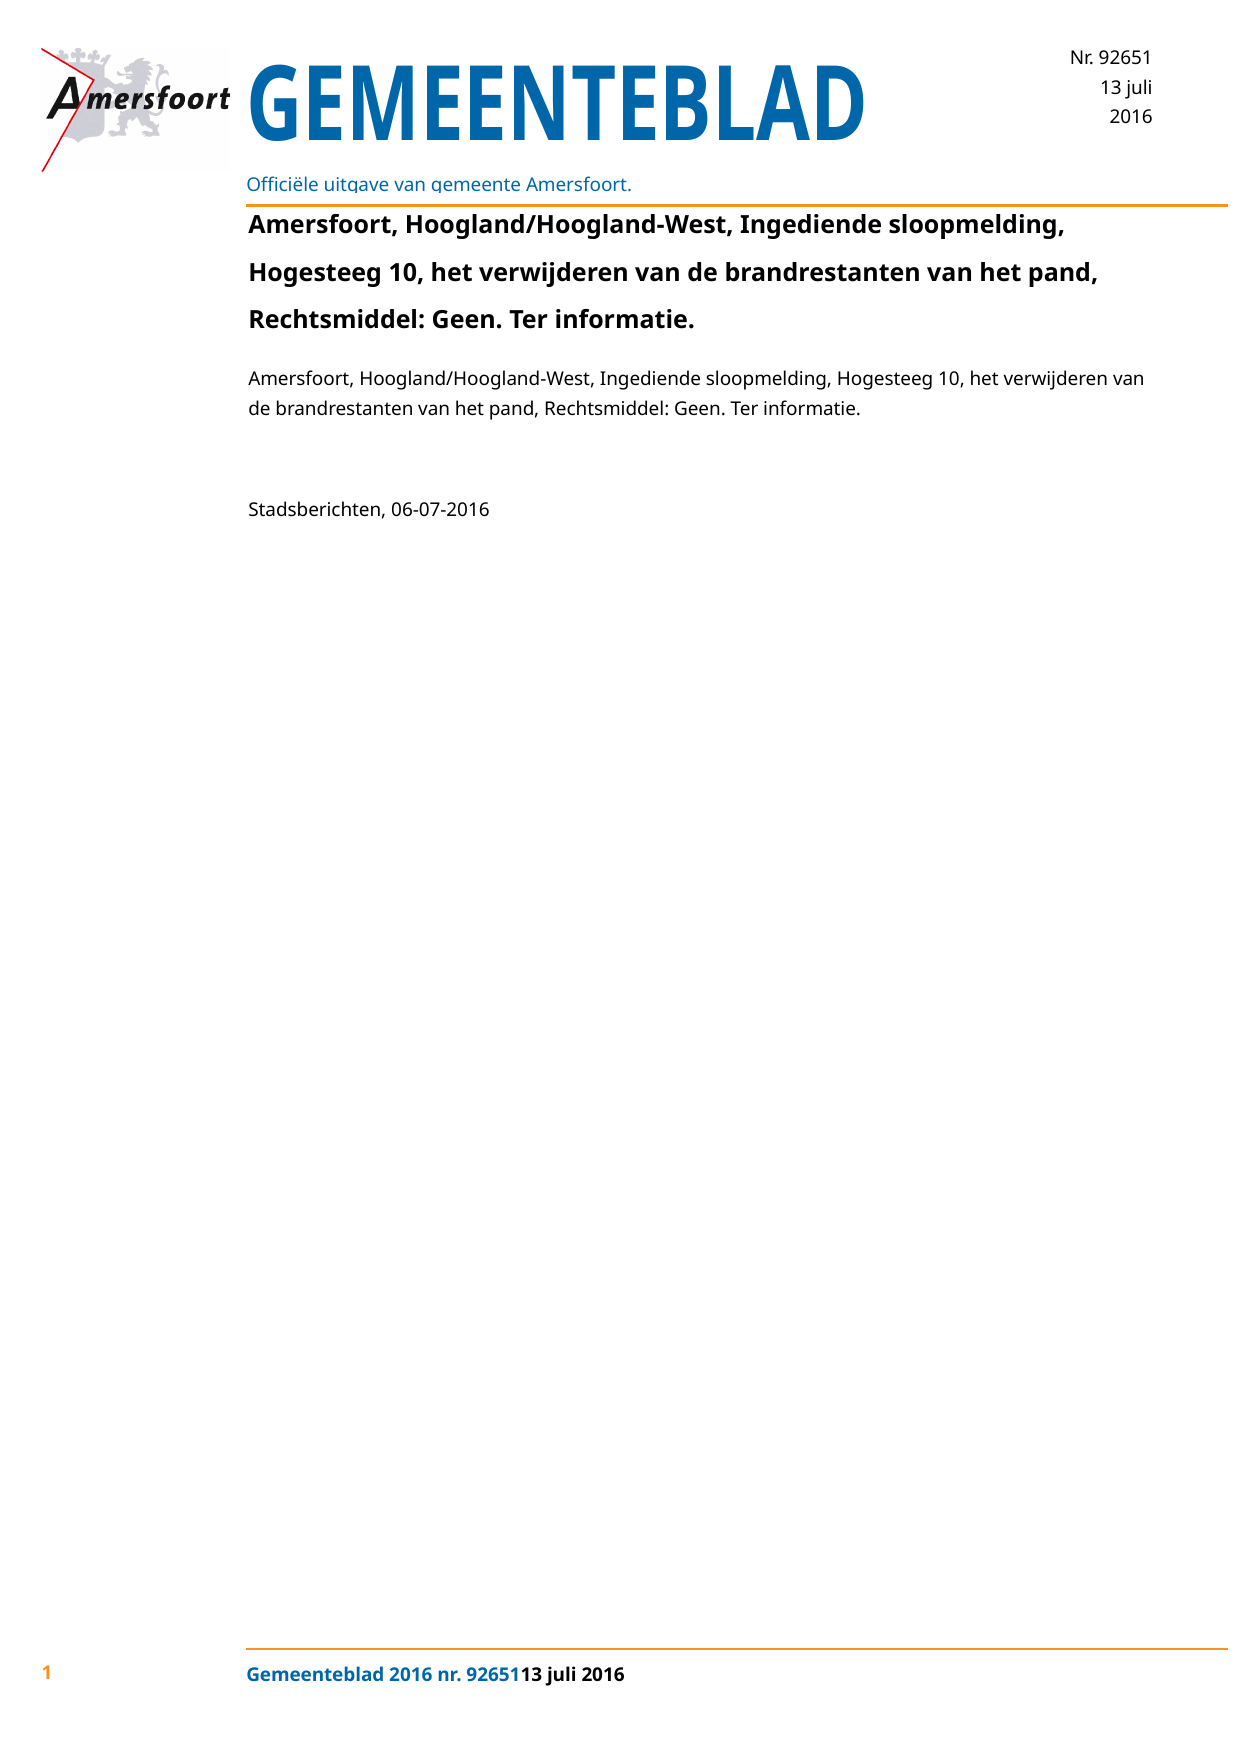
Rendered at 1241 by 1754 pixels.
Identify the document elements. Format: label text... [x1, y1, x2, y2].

text Amersfoort, Hoogland/Hoogland-West, Ingediende sloopmelding, Hogesteeg 10, het verwijderen van de brandrestanten van het pand, Rechtsmiddel: Geen. Ter informatie. [248, 366, 1152, 421]
text Amersfoort, Hoogland/Hoogland-West, Ingediende sloopmelding, Hogesteeg 10, het verwijderen van de brandrestanten van het pand, Rechtsmiddel: Geen. Ter informatie. [248, 207, 1152, 336]
picture [41, 47, 231, 172]
text Stadsberichten, 06-07-2016 [248, 496, 1152, 522]
